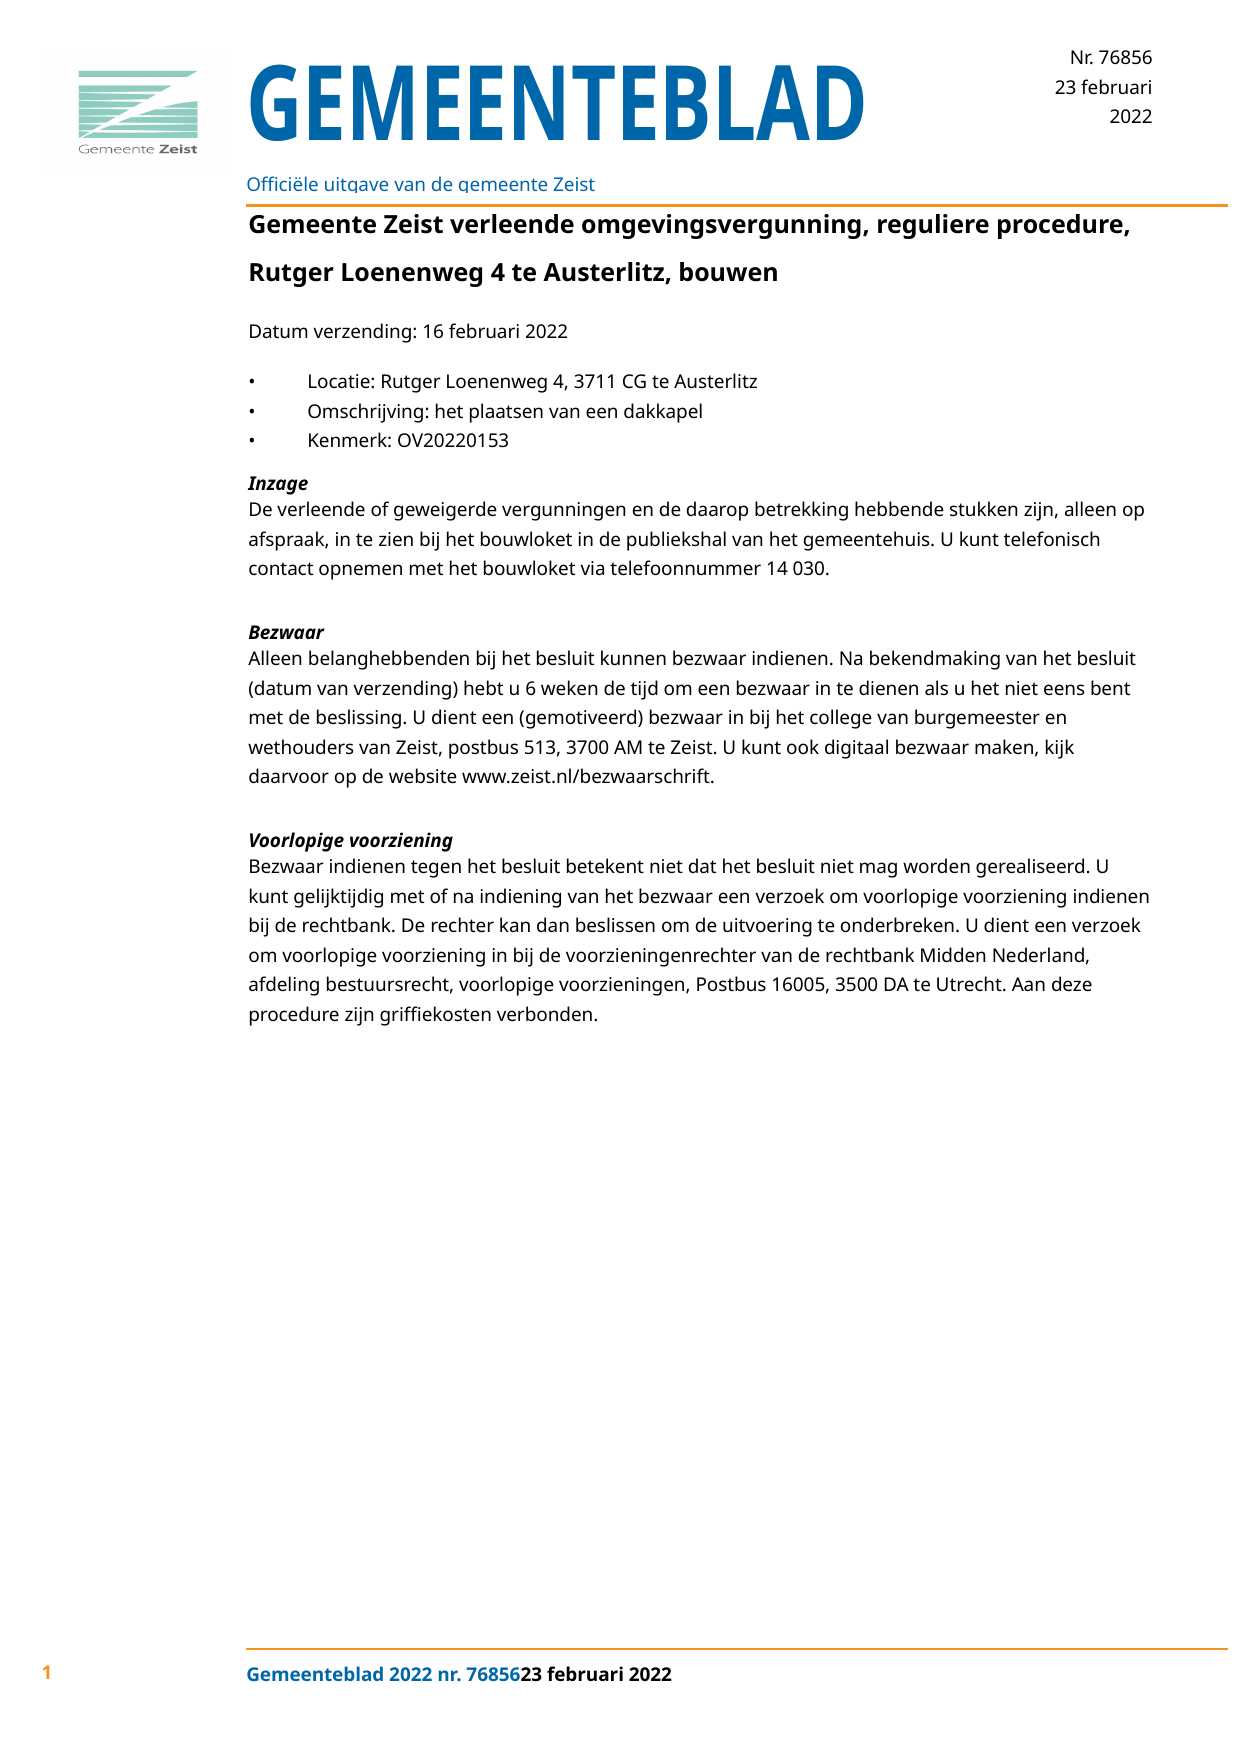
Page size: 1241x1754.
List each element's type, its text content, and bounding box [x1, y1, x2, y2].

text Gemeente Zeist verleende omgevingsvergunning, reguliere procedure, Rutger Loenenweg 4 te Austerlitz, bouwen [248, 207, 1152, 288]
text De verleende of geweigerde vergunningen en de daarop betrekking hebbende stukken zijn, alleen op afspraak, in te zien bij het bouwloket in de publiekshal van het gemeentehuis. U kunt telefonisch contact opnemen met het bouwloket via telefoonnummer 14 030. [248, 496, 1152, 581]
text Inzage [248, 471, 1152, 496]
text Alleen belanghebbenden bij het besluit kunnen bezwaar indienen. Na bekendmaking van het besluit (datum van verzending) hebt u 6 weken de tijd om een bezwaar in te dienen als u het niet eens bent met de beslissing. U dient een (gemotiveerd) bezwaar in bij het college van burgemeester en wethouders van Zeist, postbus 513, 3700 AM te Zeist. U kunt ook digitaal bezwaar maken, kijk daarvoor op de website www.zeist.nl/bezwaarschrift. [248, 645, 1152, 789]
picture [41, 47, 231, 172]
list Kenmerk: OV20220153 [248, 427, 1152, 453]
text Bezwaar [248, 619, 1152, 645]
text Bezwaar indienen tegen het besluit betekent niet dat het besluit niet mag worden gerealiseerd. U kunt gelijktijdig met of na indiening van het bezwaar een verzoek om voorlopige voorziening indienen bij de rechtbank. De rechter kan dan beslissen om de uitvoering te onderbreken. U dient een verzoek om voorlopige voorziening in bij de voorzieningenrechter van de rechtbank Midden Nederland, afdeling bestuursrecht, voorlopige voorzieningen, Postbus 16005, 3500 DA te Utrecht. Aan deze procedure zijn griffiekosten verbonden. [248, 853, 1152, 1027]
list Omschrijving: het plaatsen van een dakkapel [248, 398, 1152, 424]
text Voorlopige voorziening [248, 827, 1152, 853]
list Locatie: Rutger Loenenweg 4, 3711 CG te Austerlitz [248, 368, 1152, 394]
text Datum verzending: 16 februari 2022 [248, 318, 1152, 344]
